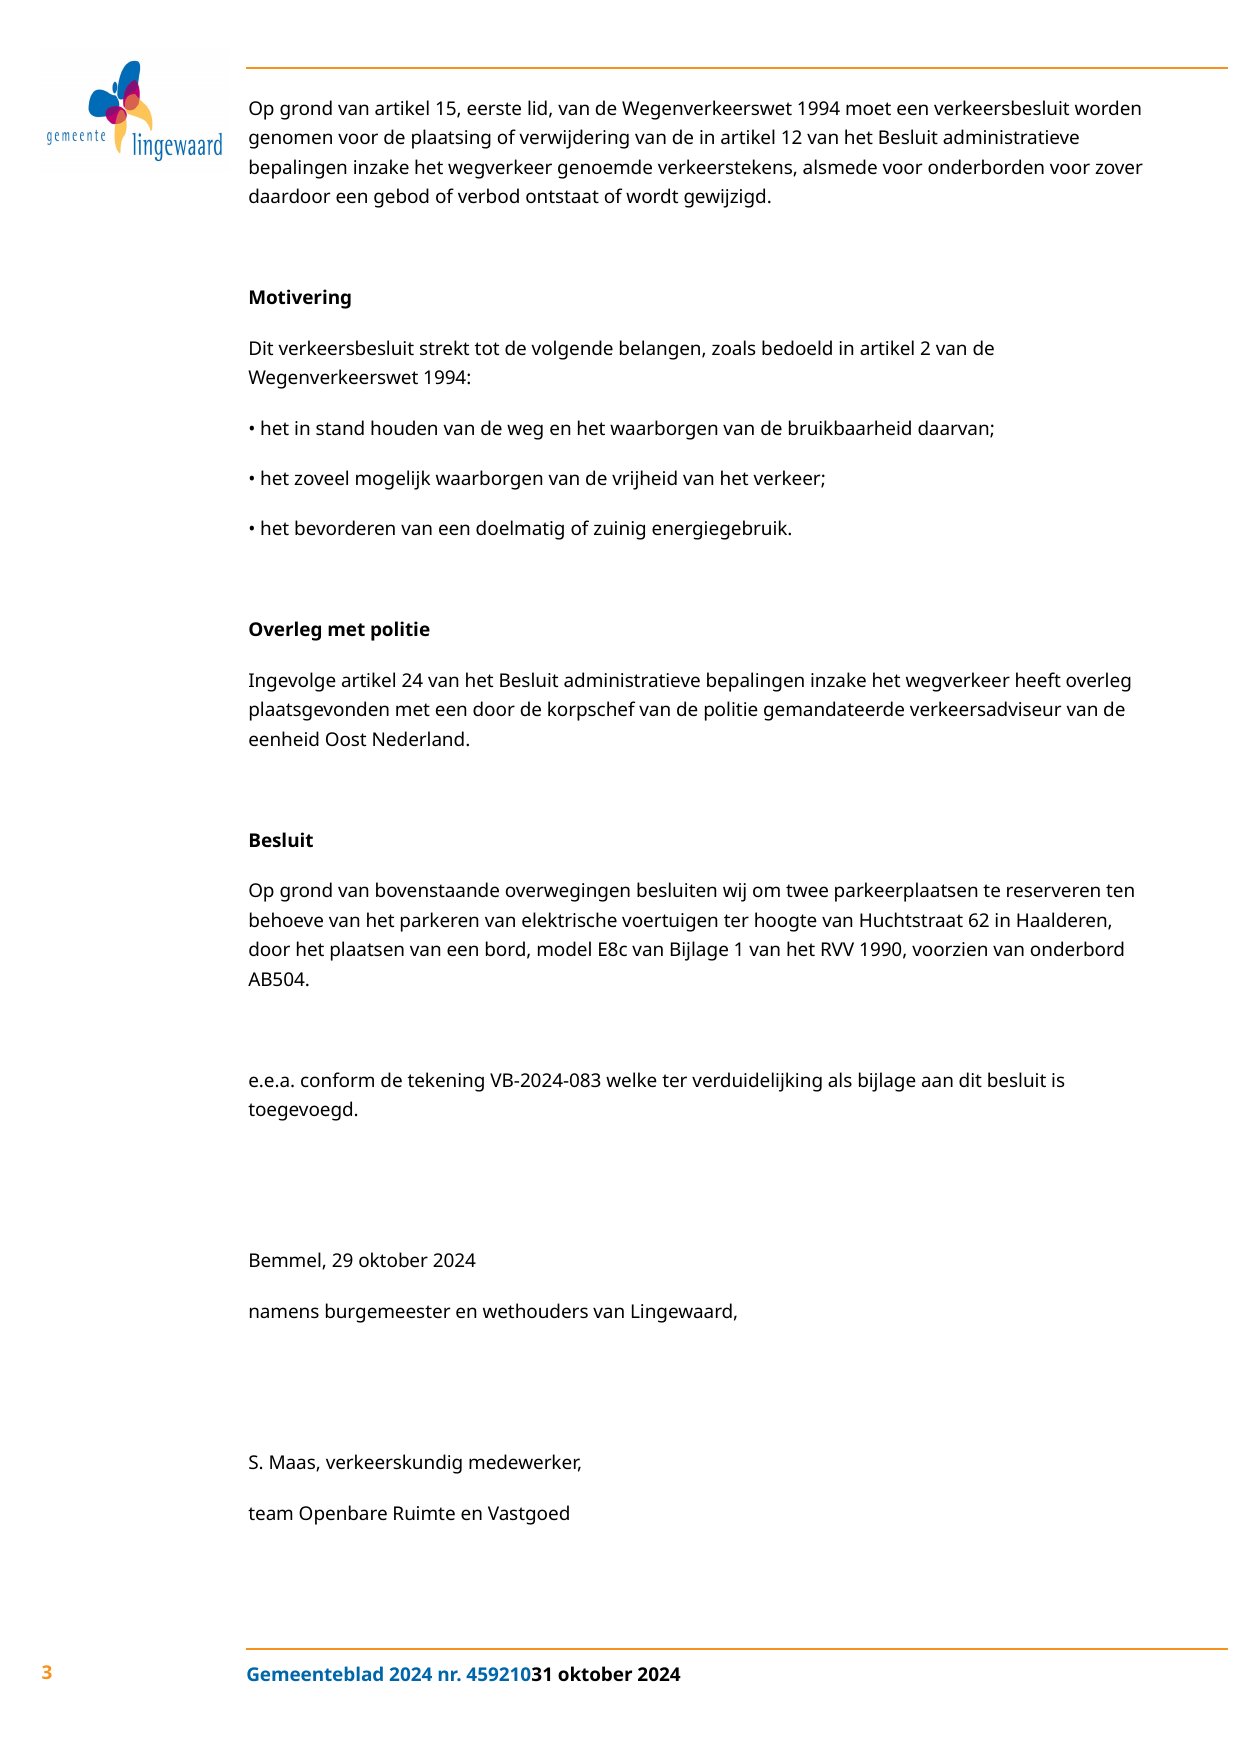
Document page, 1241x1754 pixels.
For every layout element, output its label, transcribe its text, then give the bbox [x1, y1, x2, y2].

text • het in stand houden van de weg en het waarborgen van de bruikbaarheid daarvan; [248, 415, 1152, 441]
text S. Maas, verkeerskundig medewerker, [248, 1449, 1152, 1475]
text Bemmel, 29 oktober 2024 [248, 1248, 1152, 1273]
text Op grond van bovenstaande overwegingen besluiten wij om twee parkeerplaatsen te reserveren ten behoeve van het parkeren van elektrische voertuigen ter hoogte van Huchtstraat 62 in Haalderen, door het plaatsen van een bord, model E8c van Bijlage 1 van het RVV 1990, voorzien van onderbord AB504. [248, 877, 1152, 992]
text • het zoveel mogelijk waarborgen van de vrijheid van het verkeer; [248, 465, 1152, 491]
text Overleg met politie [248, 616, 1152, 642]
picture [41, 47, 231, 172]
text namens burgemeester en wethouders van Lingewaard, [248, 1298, 1152, 1324]
text • het bevorderen van een doelmatig of zuinig energiegebruik. [248, 516, 1152, 541]
text e.e.a. conform de tekening VB-2024-083 welke ter verduidelijking als bijlage aan dit besluit is toegevoegd. [248, 1067, 1152, 1122]
text Ingevolge artikel 24 van het Besluit administratieve bepalingen inzake het wegverkeer heeft overleg plaatsgevonden met een door de korpschef van de politie gemandateerde verkeersadviseur van de eenheid Oost Nederland. [248, 667, 1152, 752]
text Op grond van artikel 15, eerste lid, van de Wegenverkeerswet 1994 moet een verkeersbesluit worden genomen voor de plaatsing of verwijdering van de in artikel 12 van het Besluit administratieve bepalingen inzake het wegverkeer genoemde verkeerstekens, alsmede voor onderborden voor zover daardoor een gebod of verbod ontstaat of wordt gewijzigd. [248, 95, 1152, 209]
text Dit verkeersbesluit strekt tot de volgende belangen, zoals bedoeld in artikel 2 van de Wegenverkeerswet 1994: [248, 335, 1152, 390]
text Besluit [248, 827, 1152, 853]
text team Openbare Ruimte en Vastgoed [248, 1500, 1152, 1526]
text Motivering [248, 284, 1152, 310]
